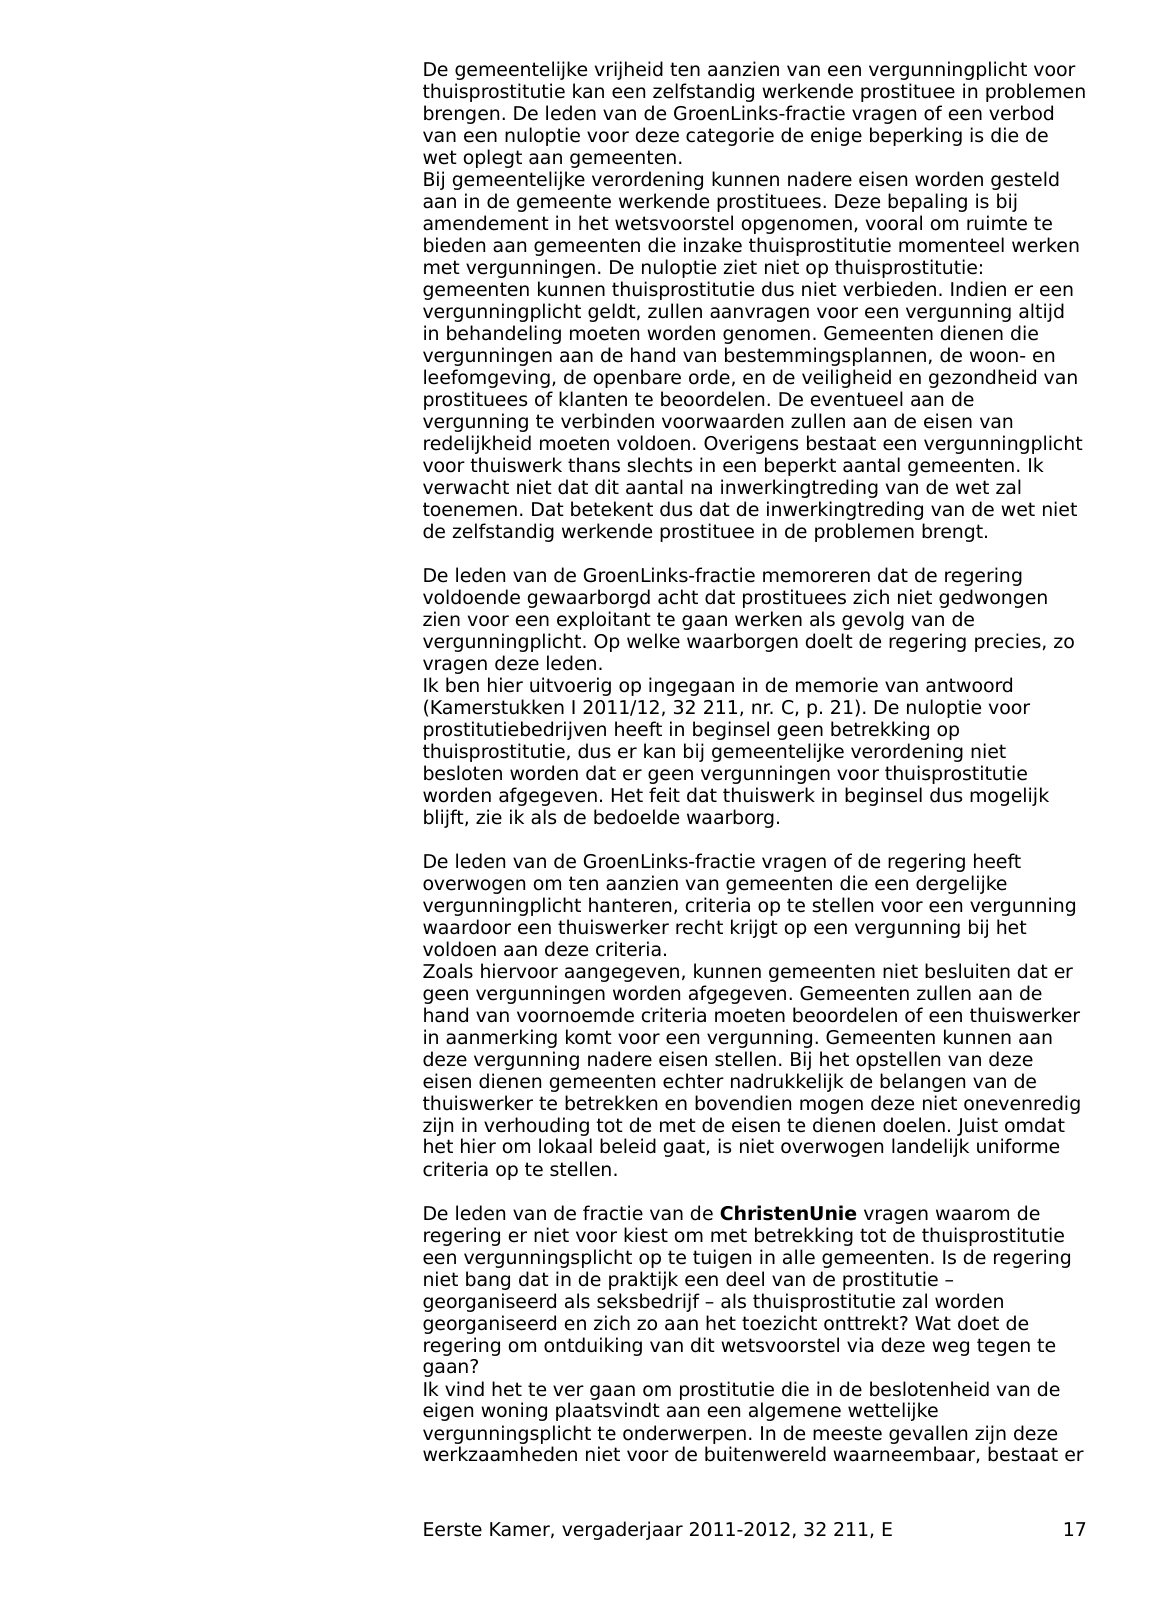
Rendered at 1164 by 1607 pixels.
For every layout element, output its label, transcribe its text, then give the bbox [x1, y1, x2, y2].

text De leden van de fractie van de ChristenUnie vragen waarom de regering er niet voor kiest om met betrekking tot de thuisprostitutie een vergunningsplicht op te tuigen in alle gemeenten. Is de regering niet bang dat in de praktijk een deel van de prostitutie – georganiseerd als seksbedrijf – als thuisprostitutie zal worden georganiseerd en zich zo aan het toezicht onttrekt? Wat doet de regering om ontduiking van dit wetsvoorstel via deze weg tegen te gaan? [422, 1203, 1087, 1378]
text De gemeentelijke vrijheid ten aanzien van een vergunningplicht voor thuisprostitutie kan een zelfstandig werkende prostituee in problemen brengen. De leden van de GroenLinks-fractie vragen of een verbod van een nuloptie voor deze categorie de enige beperking is die de wet oplegt aan gemeenten. [422, 59, 1087, 169]
text Bij gemeentelijke verordening kunnen nadere eisen worden gesteld aan in de gemeente werkende prostituees. Deze bepaling is bij amendement in het wetsvoorstel opgenomen, vooral om ruimte te bieden aan gemeenten die inzake thuisprostitutie momenteel werken met vergunningen. De nuloptie ziet niet op thuisprostitutie: gemeenten kunnen thuisprostitutie dus niet verbieden. Indien er een vergunningplicht geldt, zullen aanvragen voor een vergunning altijd in behandeling moeten worden genomen. Gemeenten dienen die vergunningen aan de hand van bestemmingsplannen, de woon- en leefomgeving, de openbare orde, en de veiligheid en gezondheid van prostituees of klanten te beoordelen. De eventueel aan de vergunning te verbinden voorwaarden zullen aan de eisen van redelijkheid moeten voldoen. Overigens bestaat een vergunningplicht voor thuiswerk thans slechts in een beperkt aantal gemeenten. Ik verwacht niet dat dit aantal na inwerkingtreding van de wet zal toenemen. Dat betekent dus dat de inwerkingtreding van de wet niet de zelfstandig werkende prostituee in de problemen brengt. [422, 169, 1087, 543]
text Zoals hiervoor aangegeven, kunnen gemeenten niet besluiten dat er geen vergunningen worden afgegeven. Gemeenten zullen aan de hand van voornoemde criteria moeten beoordelen of een thuiswerker in aanmerking komt voor een vergunning. Gemeenten kunnen aan deze vergunning nadere eisen stellen. Bij het opstellen van deze eisen dienen gemeenten echter nadrukkelijk de belangen van de thuiswerker te betrekken en bovendien mogen deze niet onevenredig zijn in verhouding tot de met de eisen te dienen doelen. Juist omdat het hier om lokaal beleid gaat, is niet overwogen landelijk uniforme criteria op te stellen. [422, 961, 1087, 1180]
text De leden van de GroenLinks-fractie vragen of de regering heeft overwogen om ten aanzien van gemeenten die een dergelijke vergunningplicht hanteren, criteria op te stellen voor een vergunning waardoor een thuiswerker recht krijgt op een vergunning bij het voldoen aan deze criteria. [422, 851, 1087, 961]
text De leden van de GroenLinks-fractie memoreren dat de regering voldoende gewaarborgd acht dat prostituees zich niet gedwongen zien voor een exploitant te gaan werken als gevolg van de vergunningplicht. Op welke waarborgen doelt de regering precies, zo vragen deze leden. [422, 565, 1087, 675]
text Ik ben hier uitvoerig op ingegaan in de memorie van antwoord (Kamerstukken I 2011/12, 32 211, nr. C, p. 21). De nuloptie voor prostitutiebedrijven heeft in beginsel geen betrekking op thuisprostitutie, dus er kan bij gemeentelijke verordening niet besloten worden dat er geen vergunningen voor thuisprostitutie worden afgegeven. Het feit dat thuiswerk in beginsel dus mogelijk blijft, zie ik als de bedoelde waarborg. [422, 675, 1087, 828]
text Ik vind het te ver gaan om prostitutie die in de beslotenheid van de eigen woning plaatsvindt aan een algemene wettelijke vergunningsplicht te onderwerpen. In de meeste gevallen zijn deze werkzaamheden niet voor de buitenwereld waarneembaar, bestaat er [422, 1378, 1087, 1466]
